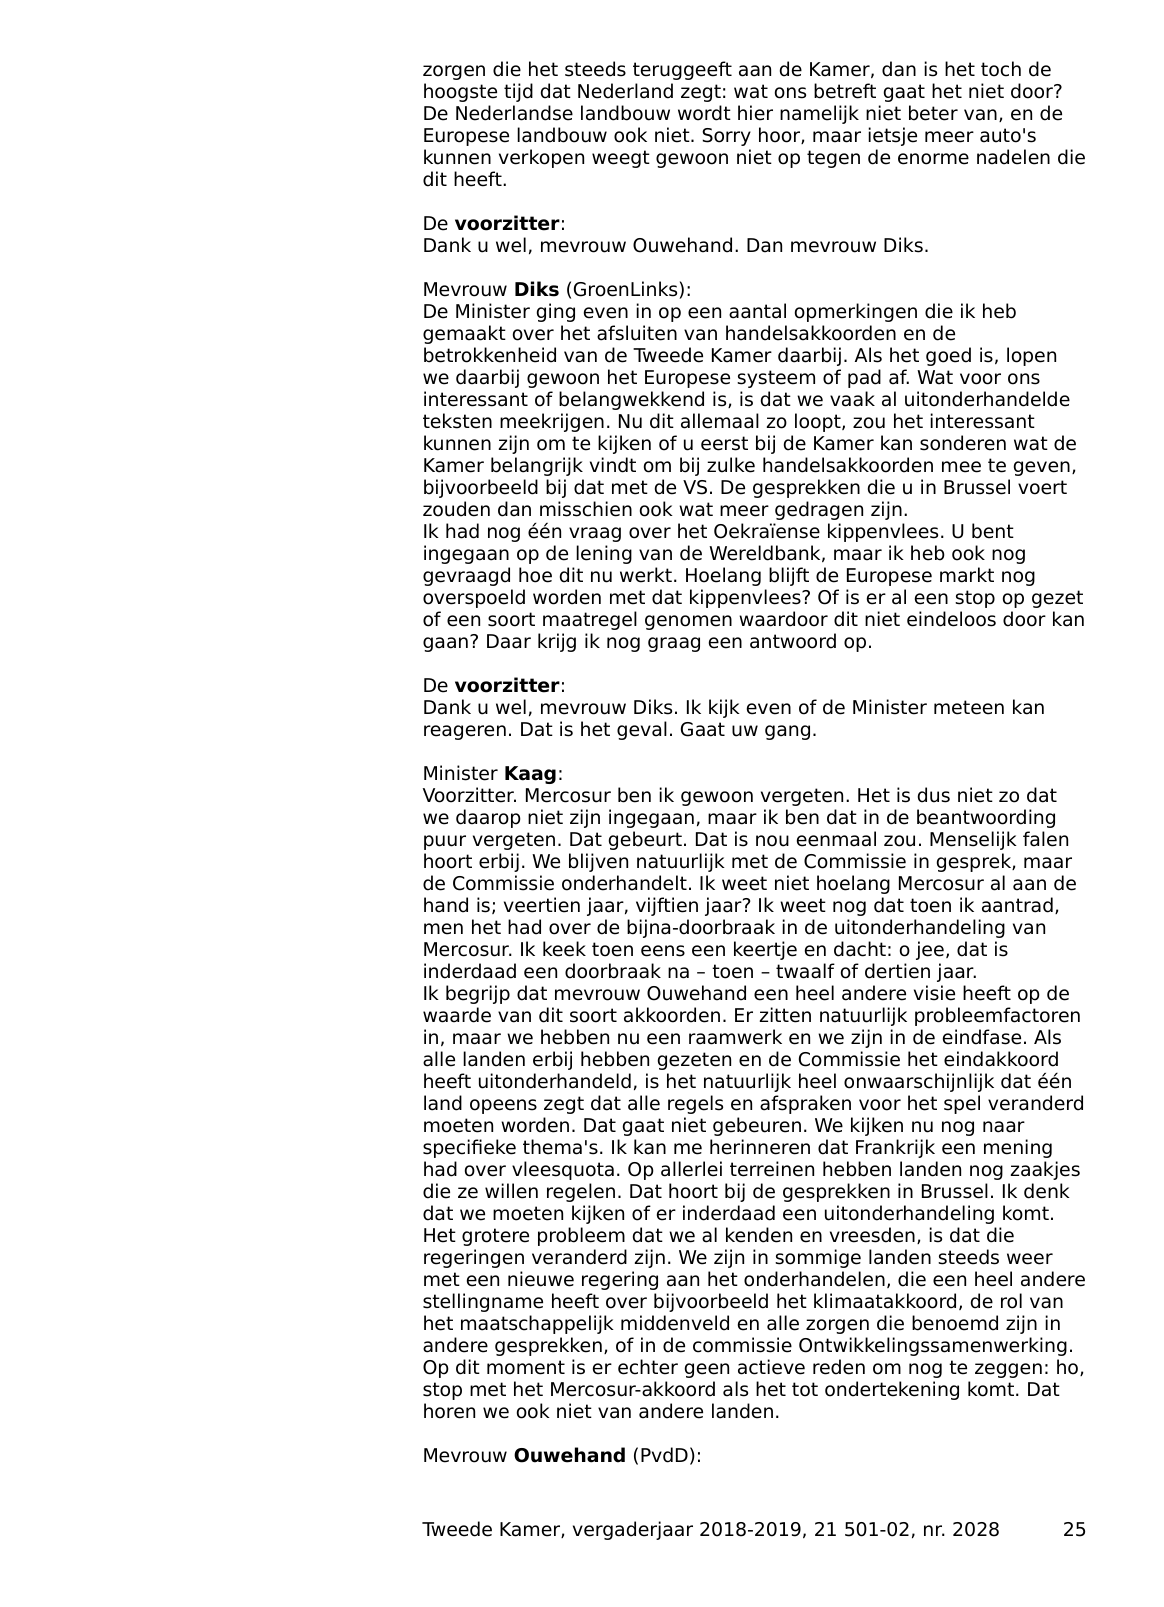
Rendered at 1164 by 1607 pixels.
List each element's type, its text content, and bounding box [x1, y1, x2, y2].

text Dank u wel, mevrouw Ouwehand. Dan mevrouw Diks. [422, 235, 1087, 257]
text De Minister ging even in op een aantal opmerkingen die ik heb gemaakt over het afsluiten van handelsakkoorden en de betrokkenheid van de Tweede Kamer daarbij. Als het goed is, lopen we daarbij gewoon het Europese systeem of pad af. Wat voor ons interessant of belangwekkend is, is dat we vaak al uitonderhandelde teksten meekrijgen. Nu dit allemaal zo loopt, zou het interessant kunnen zijn om te kijken of u eerst bij de Kamer kan sonderen wat de Kamer belangrijk vindt om bij zulke handelsakkoorden mee te geven, bijvoorbeeld bij dat met de VS. De gesprekken die u in Brussel voert zouden dan misschien ook wat meer gedragen zijn. [422, 301, 1087, 521]
text zorgen die het steeds teruggeeft aan de Kamer, dan is het toch de hoogste tijd dat Nederland zegt: wat ons betreft gaat het niet door? De Nederlandse landbouw wordt hier namelijk niet beter van, en de Europese landbouw ook niet. Sorry hoor, maar ietsje meer auto's kunnen verkopen weegt gewoon niet op tegen de enorme nadelen die dit heeft. [422, 59, 1087, 191]
text Mevrouw Ouwehand (PvdD): [422, 1445, 1087, 1467]
text Minister Kaag: [422, 763, 1087, 785]
text De voorzitter: [422, 213, 1087, 235]
text De voorzitter: [422, 675, 1087, 697]
text Ik begrijp dat mevrouw Ouwehand een heel andere visie heeft op de waarde van dit soort akkoorden. Er zitten natuurlijk probleemfactoren in, maar we hebben nu een raamwerk en we zijn in de eindfase. Als alle landen erbij hebben gezeten en de Commissie het eindakkoord heeft uitonderhandeld, is het natuurlijk heel onwaarschijnlijk dat één land opeens zegt dat alle regels en afspraken voor het spel veranderd moeten worden. Dat gaat niet gebeuren. We kijken nu nog naar specifieke thema's. Ik kan me herinneren dat Frankrijk een mening had over vleesquota. Op allerlei terreinen hebben landen nog zaakjes die ze willen regelen. Dat hoort bij de gesprekken in Brussel. Ik denk dat we moeten kijken of er inderdaad een uitonderhandeling komt. Het grotere probleem dat we al kenden en vreesden, is dat die regeringen veranderd zijn. We zijn in sommige landen steeds weer met een nieuwe regering aan het onderhandelen, die een heel andere stellingname heeft over bijvoorbeeld het klimaatakkoord, de rol van het maatschappelijk middenveld en alle zorgen die benoemd zijn in andere gesprekken, of in de commissie Ontwikkelingssamenwerking. Op dit moment is er echter geen actieve reden om nog te zeggen: ho, stop met het Mercosur-akkoord als het tot ondertekening komt. Dat horen we ook niet van andere landen. [422, 983, 1087, 1423]
text Dank u wel, mevrouw Diks. Ik kijk even of de Minister meteen kan reageren. Dat is het geval. Gaat uw gang. [422, 697, 1087, 741]
text Ik had nog één vraag over het Oekraïense kippenvlees. U bent ingegaan op de lening van de Wereldbank, maar ik heb ook nog gevraagd hoe dit nu werkt. Hoelang blijft de Europese markt nog overspoeld worden met dat kippenvlees? Of is er al een stop op gezet of een soort maatregel genomen waardoor dit niet eindeloos door kan gaan? Daar krijg ik nog graag een antwoord op. [422, 521, 1087, 653]
text Voorzitter. Mercosur ben ik gewoon vergeten. Het is dus niet zo dat we daarop niet zijn ingegaan, maar ik ben dat in de beantwoording puur vergeten. Dat gebeurt. Dat is nou eenmaal zou. Menselijk falen hoort erbij. We blijven natuurlijk met de Commissie in gesprek, maar de Commissie onderhandelt. Ik weet niet hoelang Mercosur al aan de hand is; veertien jaar, vijftien jaar? Ik weet nog dat toen ik aantrad, men het had over de bijna-doorbraak in de uitonderhandeling van Mercosur. Ik keek toen eens een keertje en dacht: o jee, dat is inderdaad een doorbraak na – toen – twaalf of dertien jaar. [422, 785, 1087, 983]
text Mevrouw Diks (GroenLinks): [422, 279, 1087, 301]
